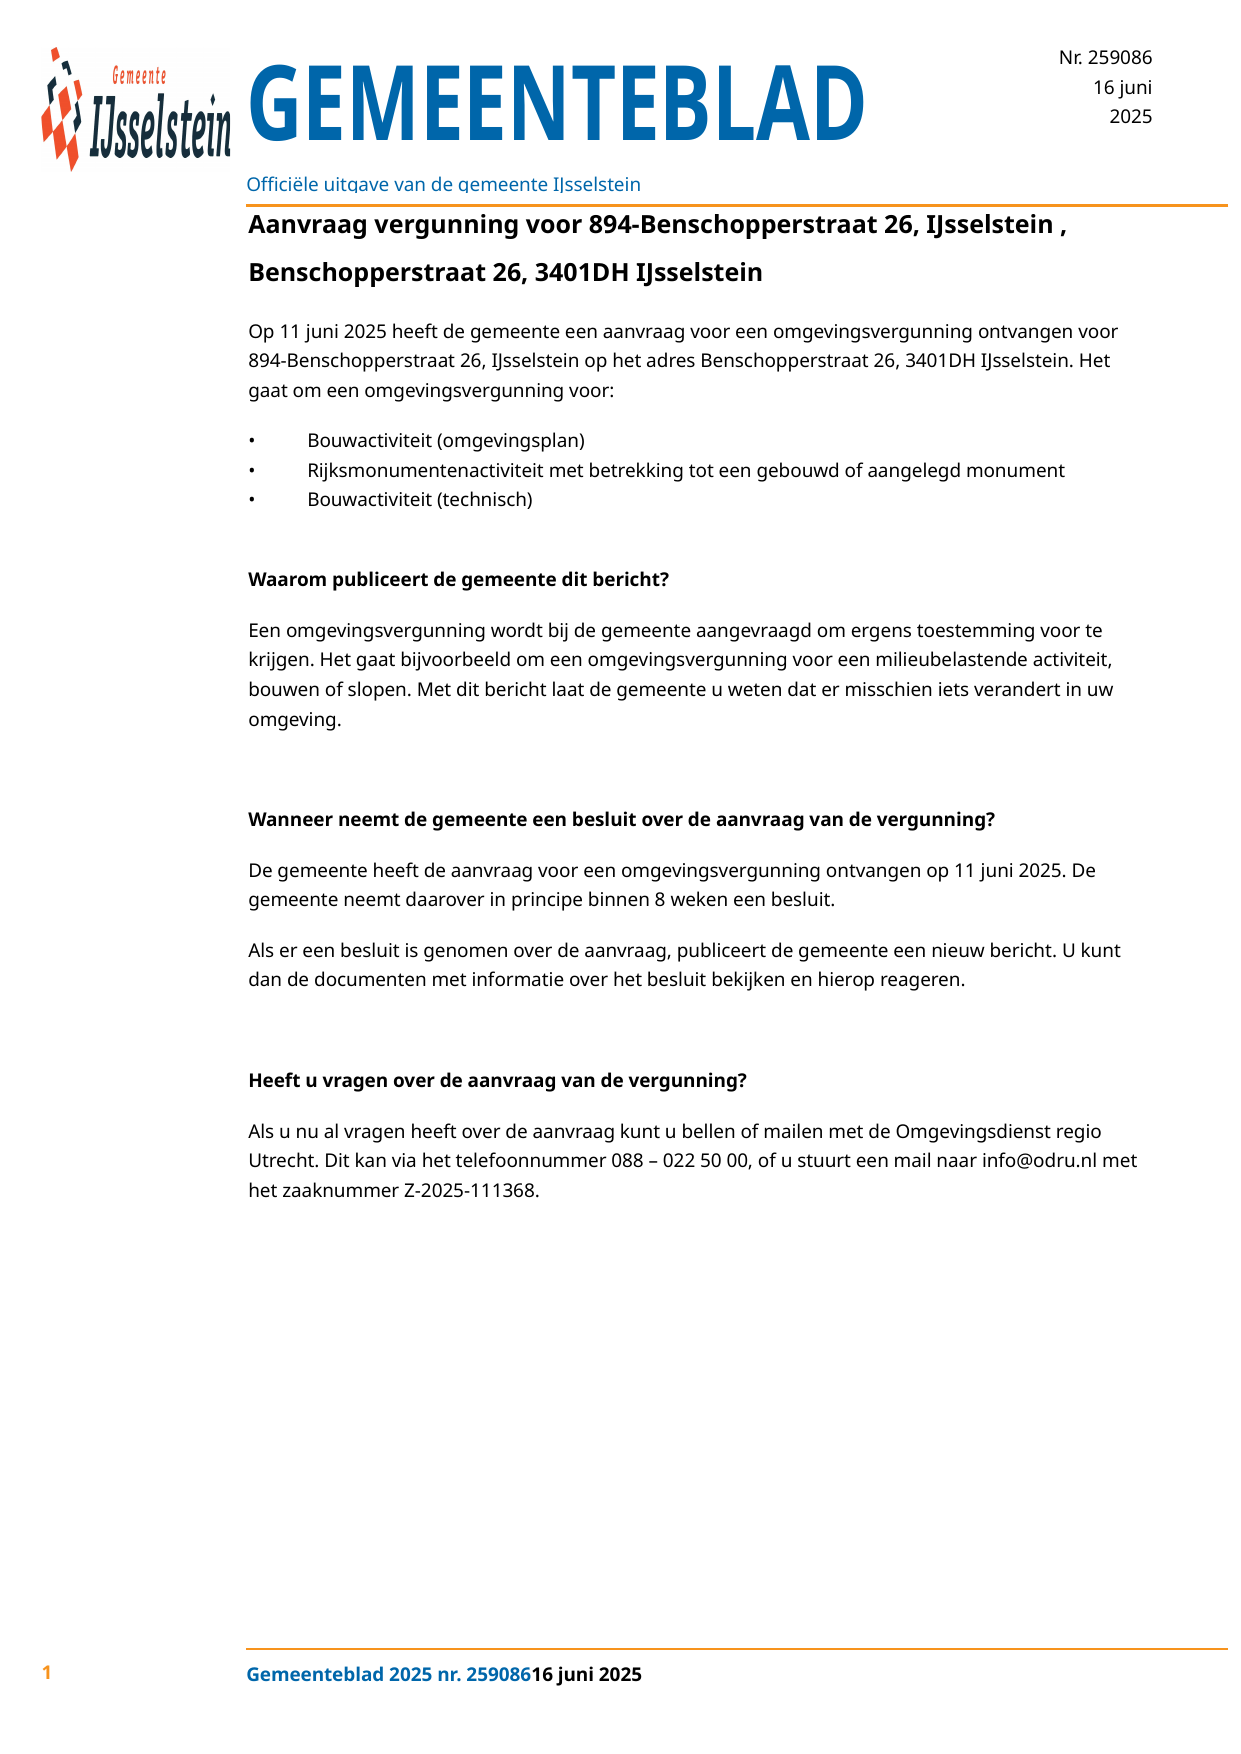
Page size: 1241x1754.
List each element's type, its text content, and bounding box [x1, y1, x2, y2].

text Heeft u vragen over de aanvraag van de vergunning? [248, 1067, 1152, 1093]
text Aanvraag vergunning voor 894-Benschopperstraat 26, IJsselstein , Benschopperstraat 26, 3401DH IJsselstein [248, 207, 1152, 288]
text Waarom publiceert de gemeente dit bericht? [248, 567, 1152, 592]
list Rijksmonumentenactiviteit met betrekking tot een gebouwd of aangelegd monument [248, 457, 1152, 483]
text Als u nu al vragen heeft over de aanvraag kunt u bellen of mailen met de Omgevingsdienst regio Utrecht. Dit kan via het telefoonnummer 088 – 022 50 00, of u stuurt een mail naar info@odru.nl met het zaaknummer Z-2025-111368. [248, 1118, 1152, 1203]
list Bouwactiviteit (omgevingsplan) [248, 427, 1152, 453]
text Een omgevingsvergunning wordt bij de gemeente aangevraagd om ergens toestemming voor te krijgen. Het gaat bijvoorbeeld om een omgevingsvergunning voor een milieubelastende activiteit, bouwen of slopen. Met dit bericht laat de gemeente u weten dat er misschien iets verandert in uw omgeving. [248, 617, 1152, 732]
text Als er een besluit is genomen over de aanvraag, publiceert de gemeente een nieuw bericht. U kunt dan de documenten met informatie over het besluit bekijken en hierop reageren. [248, 937, 1152, 992]
list Bouwactiviteit (technisch) [248, 487, 1152, 512]
picture [41, 47, 231, 172]
text De gemeente heeft de aanvraag voor een omgevingsvergunning ontvangen op 11 juni 2025. De gemeente neemt daarover in principe binnen 8 weken een besluit. [248, 857, 1152, 912]
text Wanneer neemt de gemeente een besluit over de aanvraag van de vergunning? [248, 807, 1152, 832]
text Op 11 juni 2025 heeft de gemeente een aanvraag voor een omgevingsvergunning ontvangen voor 894-Benschopperstraat 26, IJsselstein op het adres Benschopperstraat 26, 3401DH IJsselstein. Het gaat om een omgevingsvergunning voor: [248, 318, 1152, 403]
